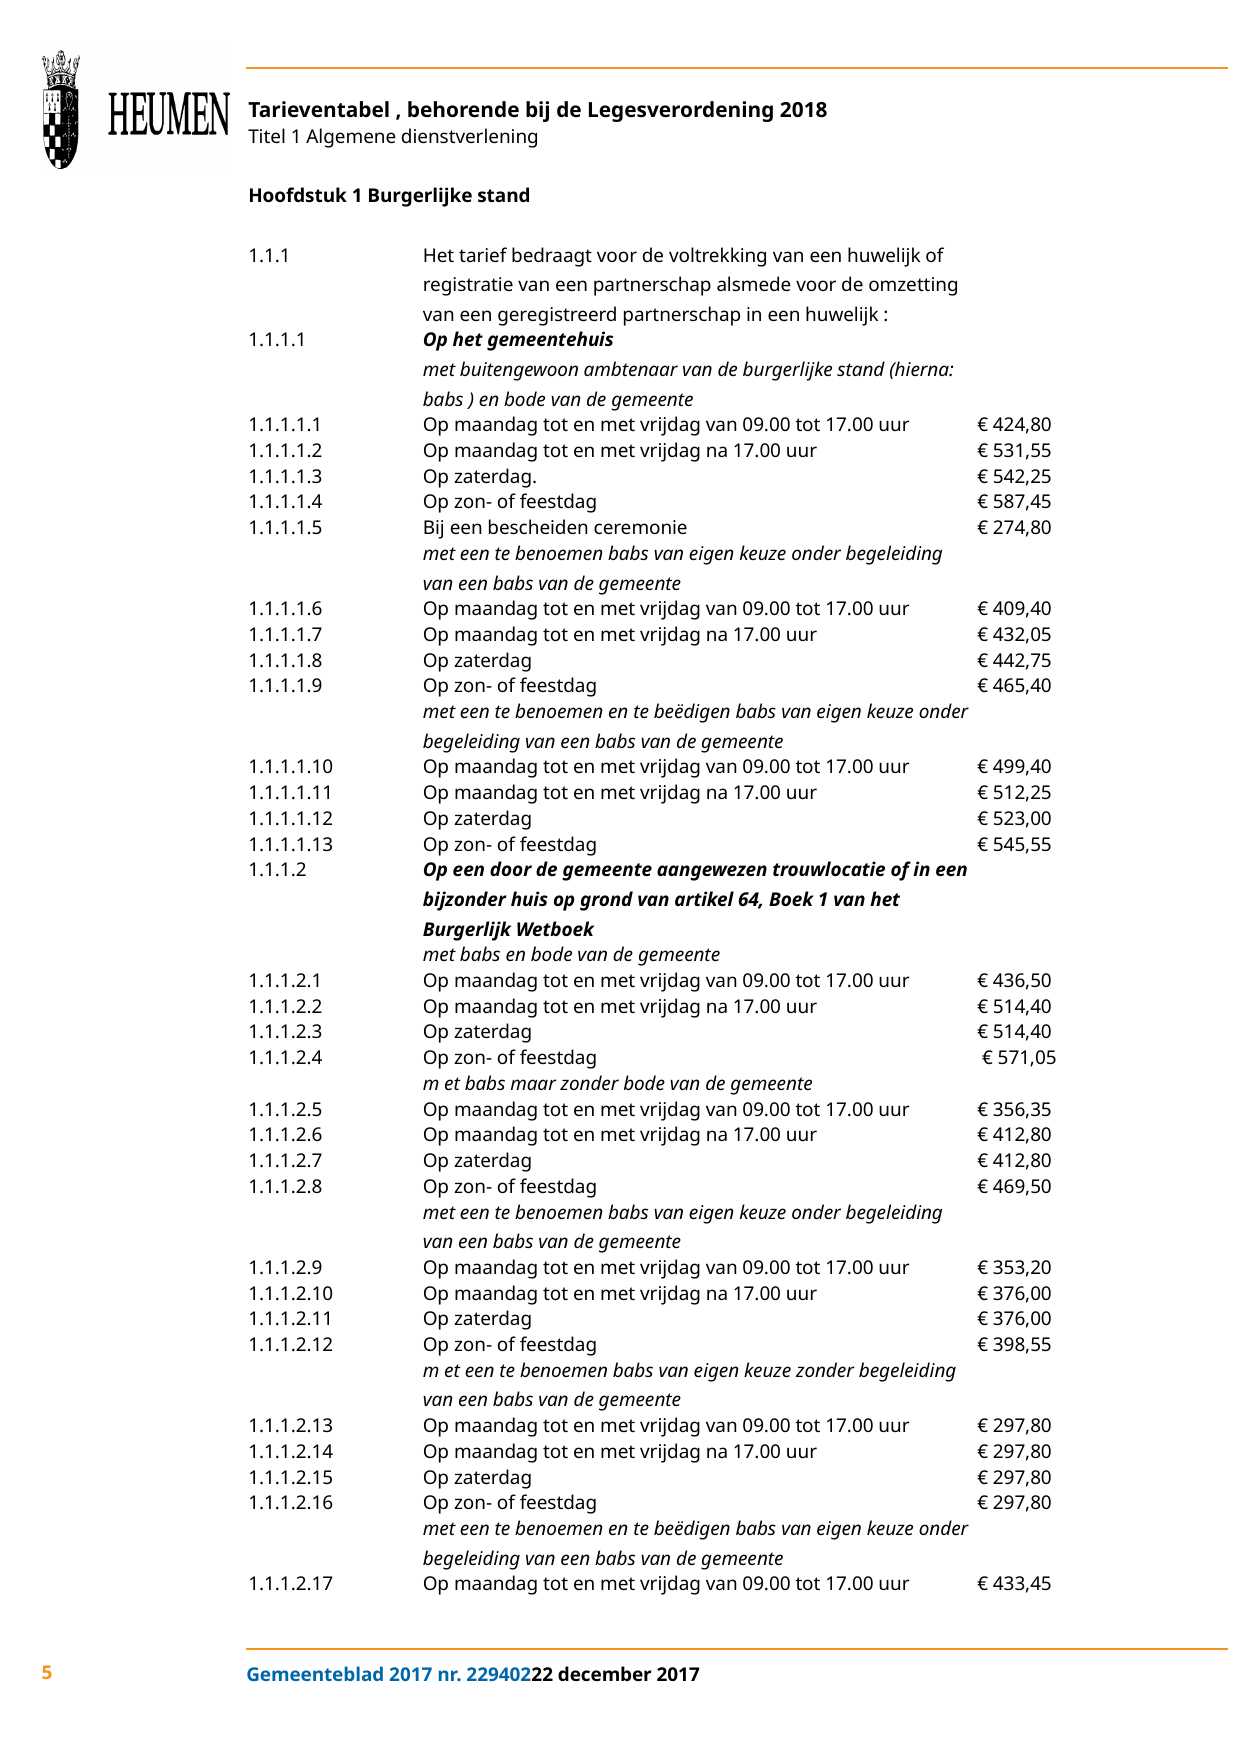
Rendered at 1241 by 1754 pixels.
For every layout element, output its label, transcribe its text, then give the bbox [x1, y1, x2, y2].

table_cell Op maandag tot en met vrijdag van 09.00 tot 17.00 uur [423, 1096, 977, 1122]
table_cell Op zon- of feestdag [423, 1173, 977, 1199]
table_header 1.1.1 [248, 242, 423, 327]
table_cell € 512,25 [977, 780, 1152, 805]
table_cell Op maandag tot en met vrijdag van 09.00 tot 17.00 uur [423, 1254, 977, 1280]
table_cell [977, 1357, 1152, 1412]
text Tarieventabel , behorende bij de Legesverordening 2018 [248, 95, 1152, 123]
table_cell [977, 942, 1152, 967]
table_cell 1.1.1.2.13 [248, 1413, 423, 1438]
table_cell 1.1.1.2.5 [248, 1096, 423, 1122]
table_cell 1.1.1.2.1 [248, 967, 423, 993]
table_cell € 469,50 [977, 1173, 1152, 1199]
table_cell met een te benoemen en te beëdigen babs van eigen keuze onder begeleiding van een babs van de gemeente [423, 1515, 977, 1571]
text Hoofdstuk 1 Burgerlijke stand [248, 182, 1152, 208]
table_cell € 499,40 [977, 754, 1152, 779]
table_cell 1.1.1.2.14 [248, 1438, 423, 1464]
table_cell 1.1.1.2.16 [248, 1490, 423, 1515]
table_cell € 542,25 [977, 463, 1152, 489]
table_cell Op maandag tot en met vrijdag van 09.00 tot 17.00 uur [423, 596, 977, 621]
table_cell 1.1.1.1.2 [248, 437, 423, 463]
table_cell € 433,45 [977, 1571, 1152, 1596]
table_cell met een te benoemen babs van eigen keuze onder begeleiding van een babs van de gemeente [423, 540, 977, 596]
table_cell Op maandag tot en met vrijdag van 09.00 tot 17.00 uur [423, 1571, 977, 1596]
table_cell m et een te benoemen babs van eigen keuze zonder begeleiding van een babs van de gemeente [423, 1357, 977, 1412]
table_cell [248, 1070, 423, 1096]
table_cell 1.1.1.1 [248, 327, 423, 412]
table_cell 1.1.1.1.11 [248, 780, 423, 805]
table_cell Op maandag tot en met vrijdag van 09.00 tot 17.00 uur [423, 967, 977, 993]
table_cell € 297,80 [977, 1413, 1152, 1438]
table_cell Op zaterdag [423, 1464, 977, 1489]
table_cell [248, 942, 423, 967]
table_cell 1.1.1.1.10 [248, 754, 423, 779]
table_cell 1.1.1.2.11 [248, 1306, 423, 1331]
table_cell € 297,80 [977, 1490, 1152, 1515]
table_cell Op maandag tot en met vrijdag na 17.00 uur [423, 621, 977, 647]
table_cell 1.1.1.2.7 [248, 1148, 423, 1173]
table_cell € 571,05 [977, 1045, 1152, 1070]
table_cell € 587,45 [977, 489, 1152, 514]
table_cell € 274,80 [977, 515, 1152, 540]
table_cell Op zaterdag [423, 805, 977, 831]
table_cell Op zon- of feestdag [423, 1331, 977, 1357]
table_cell € 514,40 [977, 1019, 1152, 1044]
table_cell [248, 540, 423, 596]
table_cell 1.1.1.1.13 [248, 831, 423, 857]
table_cell Op zaterdag [423, 647, 977, 673]
table_cell Op maandag tot en met vrijdag van 09.00 tot 17.00 uur [423, 412, 977, 437]
table_cell [977, 1199, 1152, 1254]
table_cell Op maandag tot en met vrijdag van 09.00 tot 17.00 uur [423, 754, 977, 779]
table_cell Op het gemeentehuis met buitengewoon ambtenaar van de burgerlijke stand (hierna: babs ) en bode van de gemeente [423, 327, 977, 412]
table_cell Op maandag tot en met vrijdag na 17.00 uur [423, 437, 977, 463]
table_cell 1.1.1.2.9 [248, 1254, 423, 1280]
table_cell € 412,80 [977, 1122, 1152, 1147]
picture [41, 47, 231, 172]
table_cell Op zaterdag. [423, 463, 977, 489]
table_cell Op maandag tot en met vrijdag na 17.00 uur [423, 993, 977, 1019]
table_cell Op maandag tot en met vrijdag na 17.00 uur [423, 1438, 977, 1464]
table_cell € 412,80 [977, 1148, 1152, 1173]
table_cell met babs en bode van de gemeente [423, 942, 977, 967]
table_cell [977, 699, 1152, 754]
table_cell Op zon- of feestdag [423, 1045, 977, 1070]
table_cell met een te benoemen en te beëdigen babs van eigen keuze onder begeleiding van een babs van de gemeente [423, 699, 977, 754]
table_cell 1.1.1.2.2 [248, 993, 423, 1019]
table_cell 1.1.1.1.12 [248, 805, 423, 831]
table_cell € 353,20 [977, 1254, 1152, 1280]
table_cell Op maandag tot en met vrijdag na 17.00 uur [423, 780, 977, 805]
table_cell [248, 1357, 423, 1412]
table_cell 1.1.1.1.5 [248, 515, 423, 540]
table_cell € 514,40 [977, 993, 1152, 1019]
table_cell € 409,40 [977, 596, 1152, 621]
table_cell € 356,35 [977, 1096, 1152, 1122]
table_cell 1.1.1.1.4 [248, 489, 423, 514]
table_cell € 376,00 [977, 1306, 1152, 1331]
table_cell 1.1.1.2.3 [248, 1019, 423, 1044]
table_cell [248, 1199, 423, 1254]
table_cell Op zaterdag [423, 1306, 977, 1331]
table_cell [977, 327, 1152, 412]
table_cell [977, 857, 1152, 942]
table_cell 1.1.1.1.7 [248, 621, 423, 647]
table_cell Op zon- of feestdag [423, 1490, 977, 1515]
table_cell [248, 699, 423, 754]
table_cell met een te benoemen babs van eigen keuze onder begeleiding van een babs van de gemeente [423, 1199, 977, 1254]
table_cell Op zon- of feestdag [423, 673, 977, 698]
table_cell 1.1.1.1.3 [248, 463, 423, 489]
table_cell 1.1.1.2.4 [248, 1045, 423, 1070]
table_cell 1.1.1.2.6 [248, 1122, 423, 1147]
table_cell € 523,00 [977, 805, 1152, 831]
table_cell € 465,40 [977, 673, 1152, 698]
table_cell [977, 1070, 1152, 1096]
table_cell Op zon- of feestdag [423, 831, 977, 857]
table_cell m et babs maar zonder bode van de gemeente [423, 1070, 977, 1096]
table_cell € 432,05 [977, 621, 1152, 647]
table_cell € 297,80 [977, 1464, 1152, 1489]
table_cell 1.1.1.2 [248, 857, 423, 942]
table_cell € 545,55 [977, 831, 1152, 857]
table_cell Op maandag tot en met vrijdag van 09.00 tot 17.00 uur [423, 1413, 977, 1438]
table_cell [248, 1515, 423, 1571]
table_cell 1.1.1.1.1 [248, 412, 423, 437]
table_cell € 531,55 [977, 437, 1152, 463]
table_cell € 436,50 [977, 967, 1152, 993]
table_cell € 297,80 [977, 1438, 1152, 1464]
table_cell Op een door de gemeente aangewezen trouwlocatie of in een bijzonder huis op grond van artikel 64, Boek 1 van het Burgerlijk Wetboek [423, 857, 977, 942]
table_cell Op zaterdag [423, 1148, 977, 1173]
table_cell [977, 1515, 1152, 1571]
table_header [977, 242, 1152, 327]
table_cell 1.1.1.1.8 [248, 647, 423, 673]
table_cell 1.1.1.2.17 [248, 1571, 423, 1596]
table_cell 1.1.1.1.9 [248, 673, 423, 698]
table_cell Op maandag tot en met vrijdag na 17.00 uur [423, 1280, 977, 1306]
table_cell 1.1.1.2.15 [248, 1464, 423, 1489]
table_cell Op zon- of feestdag [423, 489, 977, 514]
table_cell 1.1.1.2.10 [248, 1280, 423, 1306]
table_cell 1.1.1.1.6 [248, 596, 423, 621]
table_cell € 424,80 [977, 412, 1152, 437]
table_cell Bij een bescheiden ceremonie [423, 515, 977, 540]
text Titel 1 Algemene dienstverlening [248, 123, 1152, 149]
table_cell 1.1.1.2.8 [248, 1173, 423, 1199]
table_header Het tarief bedraagt voor de voltrekking van een huwelijk of registratie van een partnerschap alsmede voor de omzetting van een geregistreerd partnerschap in een huwelijk : [423, 242, 977, 327]
table_cell 1.1.1.2.12 [248, 1331, 423, 1357]
table_cell Op maandag tot en met vrijdag na 17.00 uur [423, 1122, 977, 1147]
table_cell Op zaterdag [423, 1019, 977, 1044]
table_cell € 376,00 [977, 1280, 1152, 1306]
table_cell [977, 540, 1152, 596]
table_cell € 442,75 [977, 647, 1152, 673]
table_cell € 398,55 [977, 1331, 1152, 1357]
